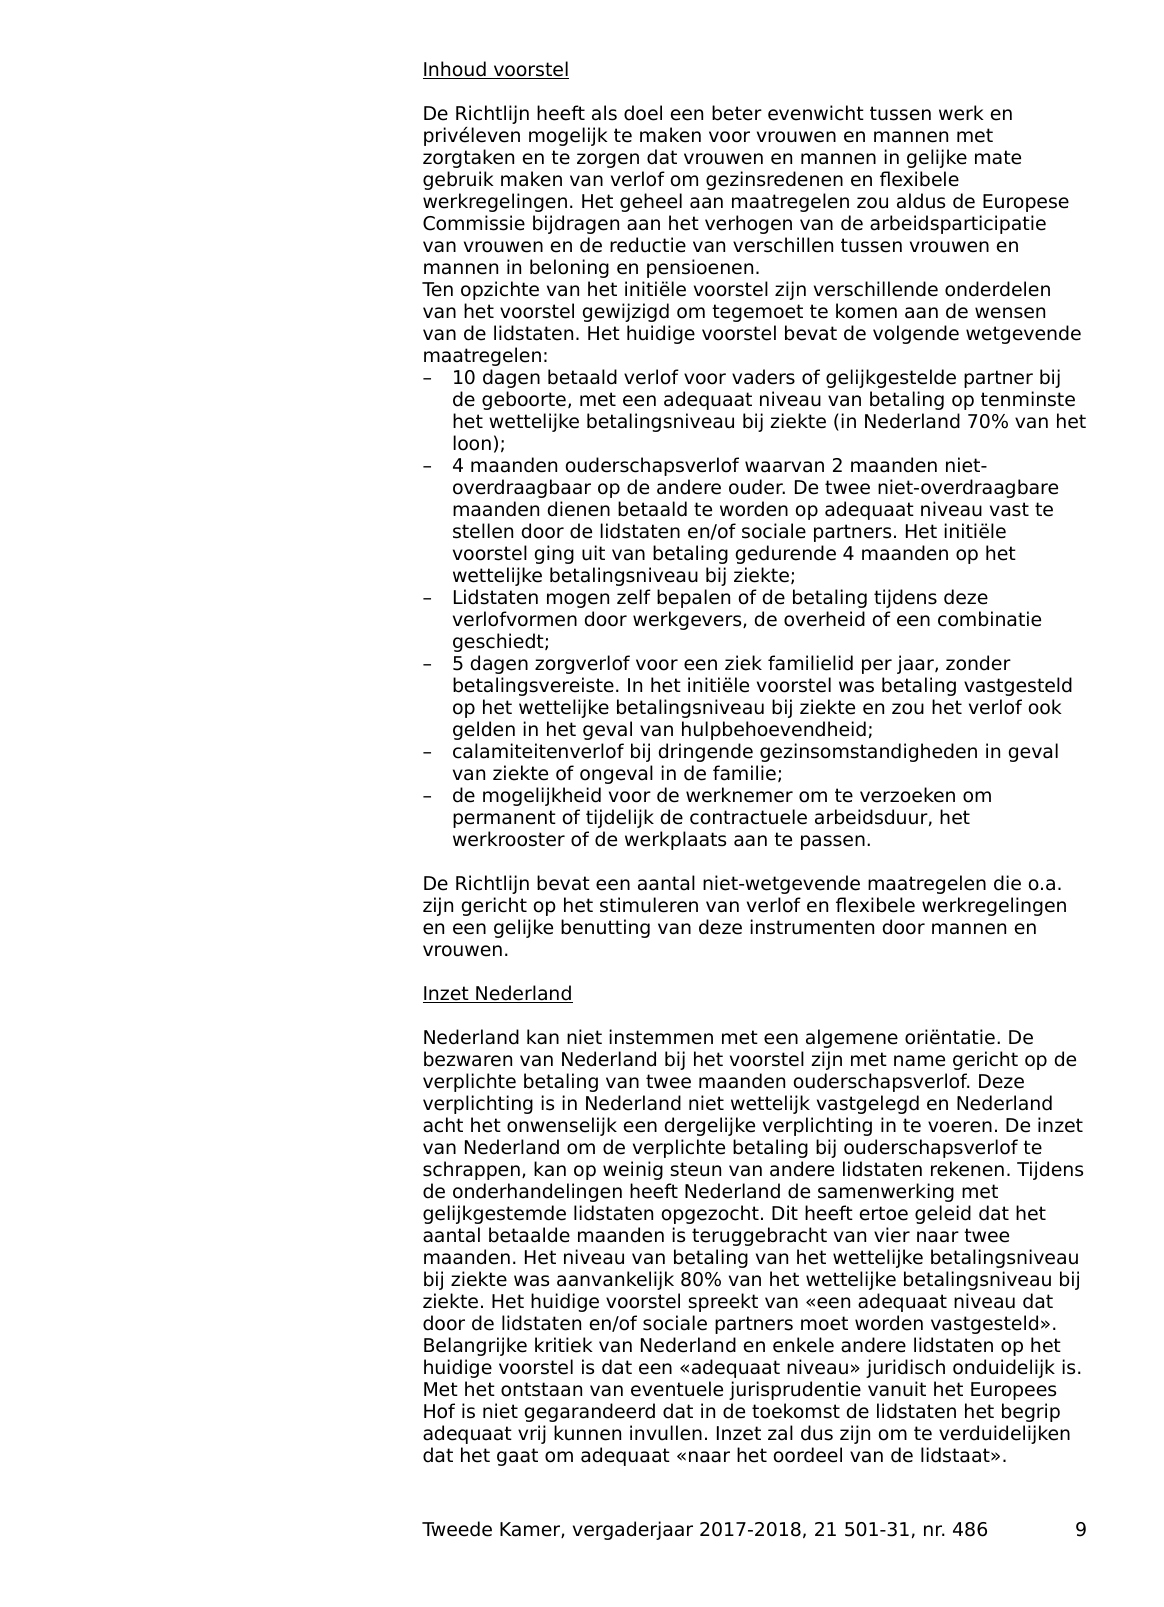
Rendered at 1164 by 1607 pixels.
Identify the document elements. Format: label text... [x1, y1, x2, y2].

text – de mogelijkheid voor de werknemer om te verzoeken om permanent of tijdelijk de contractuele arbeidsduur, het werkrooster of de werkplaats aan te passen. [422, 784, 1087, 851]
text Nederland kan niet instemmen met een algemene oriëntatie. De bezwaren van Nederland bij het voorstel zijn met name gericht op de verplichte betaling van twee maanden ouderschapsverlof. Deze verplichting is in Nederland niet wettelijk vastgelegd en Nederland acht het onwenselijk een dergelijke verplichting in te voeren. De inzet van Nederland om de verplichte betaling bij ouderschapsverlof te schrappen, kan op weinig steun van andere lidstaten rekenen. Tijdens de onderhandelingen heeft Nederland de samenwerking met gelijkgestemde lidstaten opgezocht. Dit heeft ertoe geleid dat het aantal betaalde maanden is teruggebracht van vier naar twee maanden. Het niveau van betaling van het wettelijke betalingsniveau bij ziekte was aanvankelijk 80% van het wettelijke betalingsniveau bij ziekte. Het huidige voorstel spreekt van «een adequaat niveau dat door de lidstaten en/of sociale partners moet worden vastgesteld». Belangrijke kritiek van Nederland en enkele andere lidstaten op het huidige voorstel is dat een «adequaat niveau» juridisch onduidelijk is. Met het ontstaan van eventuele jurisprudentie vanuit het Europees Hof is niet gegarandeerd dat in de toekomst de lidstaten het begrip adequaat vrij kunnen invullen. Inzet zal dus zijn om te verduidelijken dat het gaat om adequaat «naar het oordeel van de lidstaat». [422, 1027, 1087, 1467]
text – Lidstaten mogen zelf bepalen of de betaling tijdens deze verlofvormen door werkgevers, de overheid of een combinatie geschiedt; [422, 587, 1087, 653]
text De Richtlijn heeft als doel een beter evenwicht tussen werk en privéleven mogelijk te maken voor vrouwen en mannen met zorgtaken en te zorgen dat vrouwen en mannen in gelijke mate gebruik maken van verlof om gezinsredenen en flexibele werkregelingen. Het geheel aan maatregelen zou aldus de Europese Commissie bijdragen aan het verhogen van de arbeidsparticipatie van vrouwen en de reductie van verschillen tussen vrouwen en mannen in beloning en pensioenen. [422, 103, 1087, 279]
subtitle Inhoud voorstel [422, 59, 1087, 81]
text – 10 dagen betaald verlof voor vaders of gelijkgestelde partner bij de geboorte, met een adequaat niveau van betaling op tenminste het wettelijke betalingsniveau bij ziekte (in Nederland 70% van het loon); [422, 367, 1087, 455]
subtitle Inzet Nederland [422, 983, 1087, 1005]
text – calamiteitenverlof bij dringende gezinsomstandigheden in geval van ziekte of ongeval in de familie; [422, 741, 1087, 784]
text – 4 maanden ouderschapsverlof waarvan 2 maanden niet-overdraagbaar op de andere ouder. De twee niet-overdraagbare maanden dienen betaald te worden op adequaat niveau vast te stellen door de lidstaten en/of sociale partners. Het initiële voorstel ging uit van betaling gedurende 4 maanden op het wettelijke betalingsniveau bij ziekte; [422, 455, 1087, 587]
text – 5 dagen zorgverlof voor een ziek familielid per jaar, zonder betalingsvereiste. In het initiële voorstel was betaling vastgesteld op het wettelijke betalingsniveau bij ziekte en zou het verlof ook gelden in het geval van hulpbehoevendheid; [422, 653, 1087, 741]
text De Richtlijn bevat een aantal niet-wetgevende maatregelen die o.a. zijn gericht op het stimuleren van verlof en flexibele werkregelingen en een gelijke benutting van deze instrumenten door mannen en vrouwen. [422, 873, 1087, 961]
text Ten opzichte van het initiële voorstel zijn verschillende onderdelen van het voorstel gewijzigd om tegemoet te komen aan de wensen van de lidstaten. Het huidige voorstel bevat de volgende wetgevende maatregelen: [422, 279, 1087, 367]
